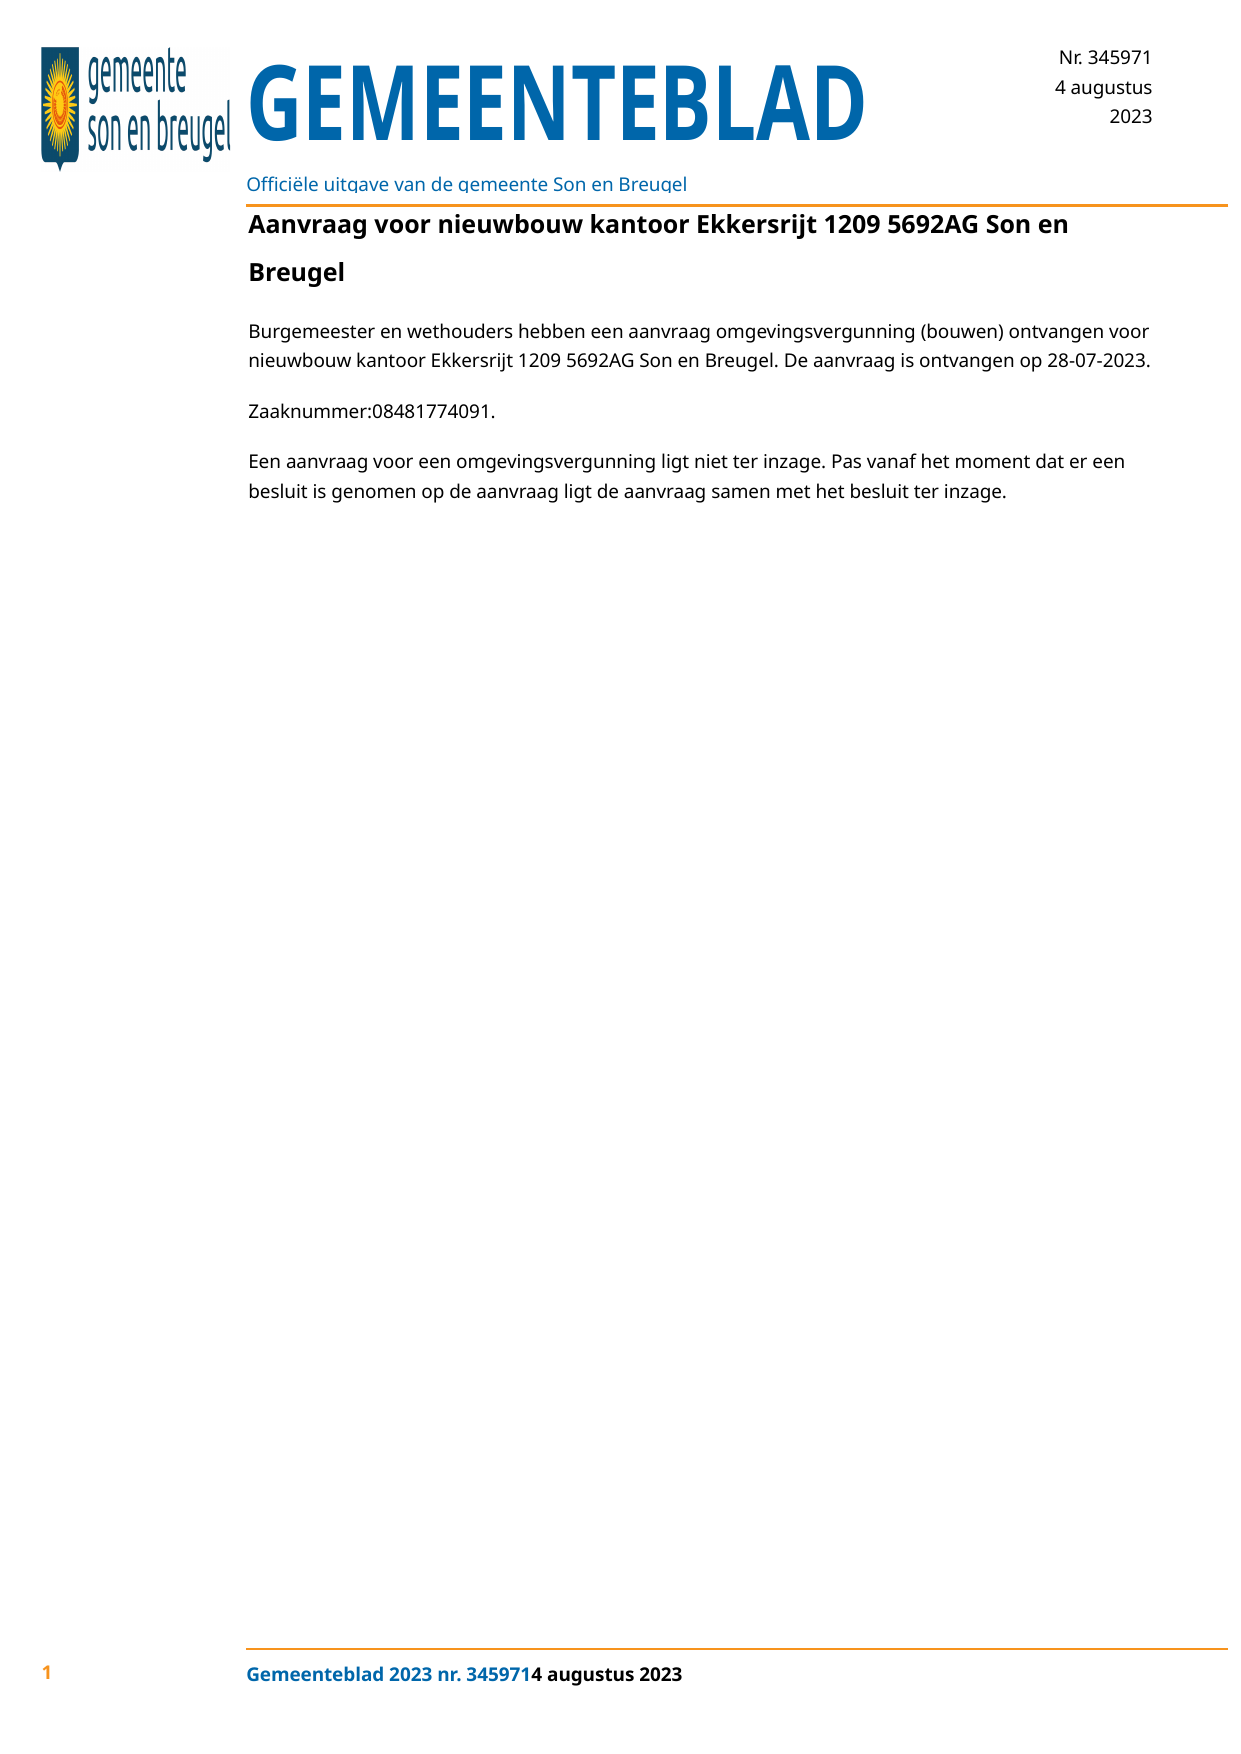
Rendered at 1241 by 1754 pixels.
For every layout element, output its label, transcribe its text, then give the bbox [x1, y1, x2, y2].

text Aanvraag voor nieuwbouw kantoor Ekkersrijt 1209 5692AG Son en Breugel [248, 207, 1152, 288]
picture [41, 47, 231, 172]
text Burgemeester en wethouders hebben een aanvraag omgevingsvergunning (bouwen) ontvangen voor nieuwbouw kantoor Ekkersrijt 1209 5692AG Son en Breugel. De aanvraag is ontvangen op 28-07-2023. [248, 318, 1152, 373]
text Een aanvraag voor een omgevingsvergunning ligt niet ter inzage. Pas vanaf het moment dat er een besluit is genomen op de aanvraag ligt de aanvraag samen met het besluit ter inzage. [248, 448, 1152, 504]
text Zaaknummer:08481774091. [248, 398, 1152, 424]
